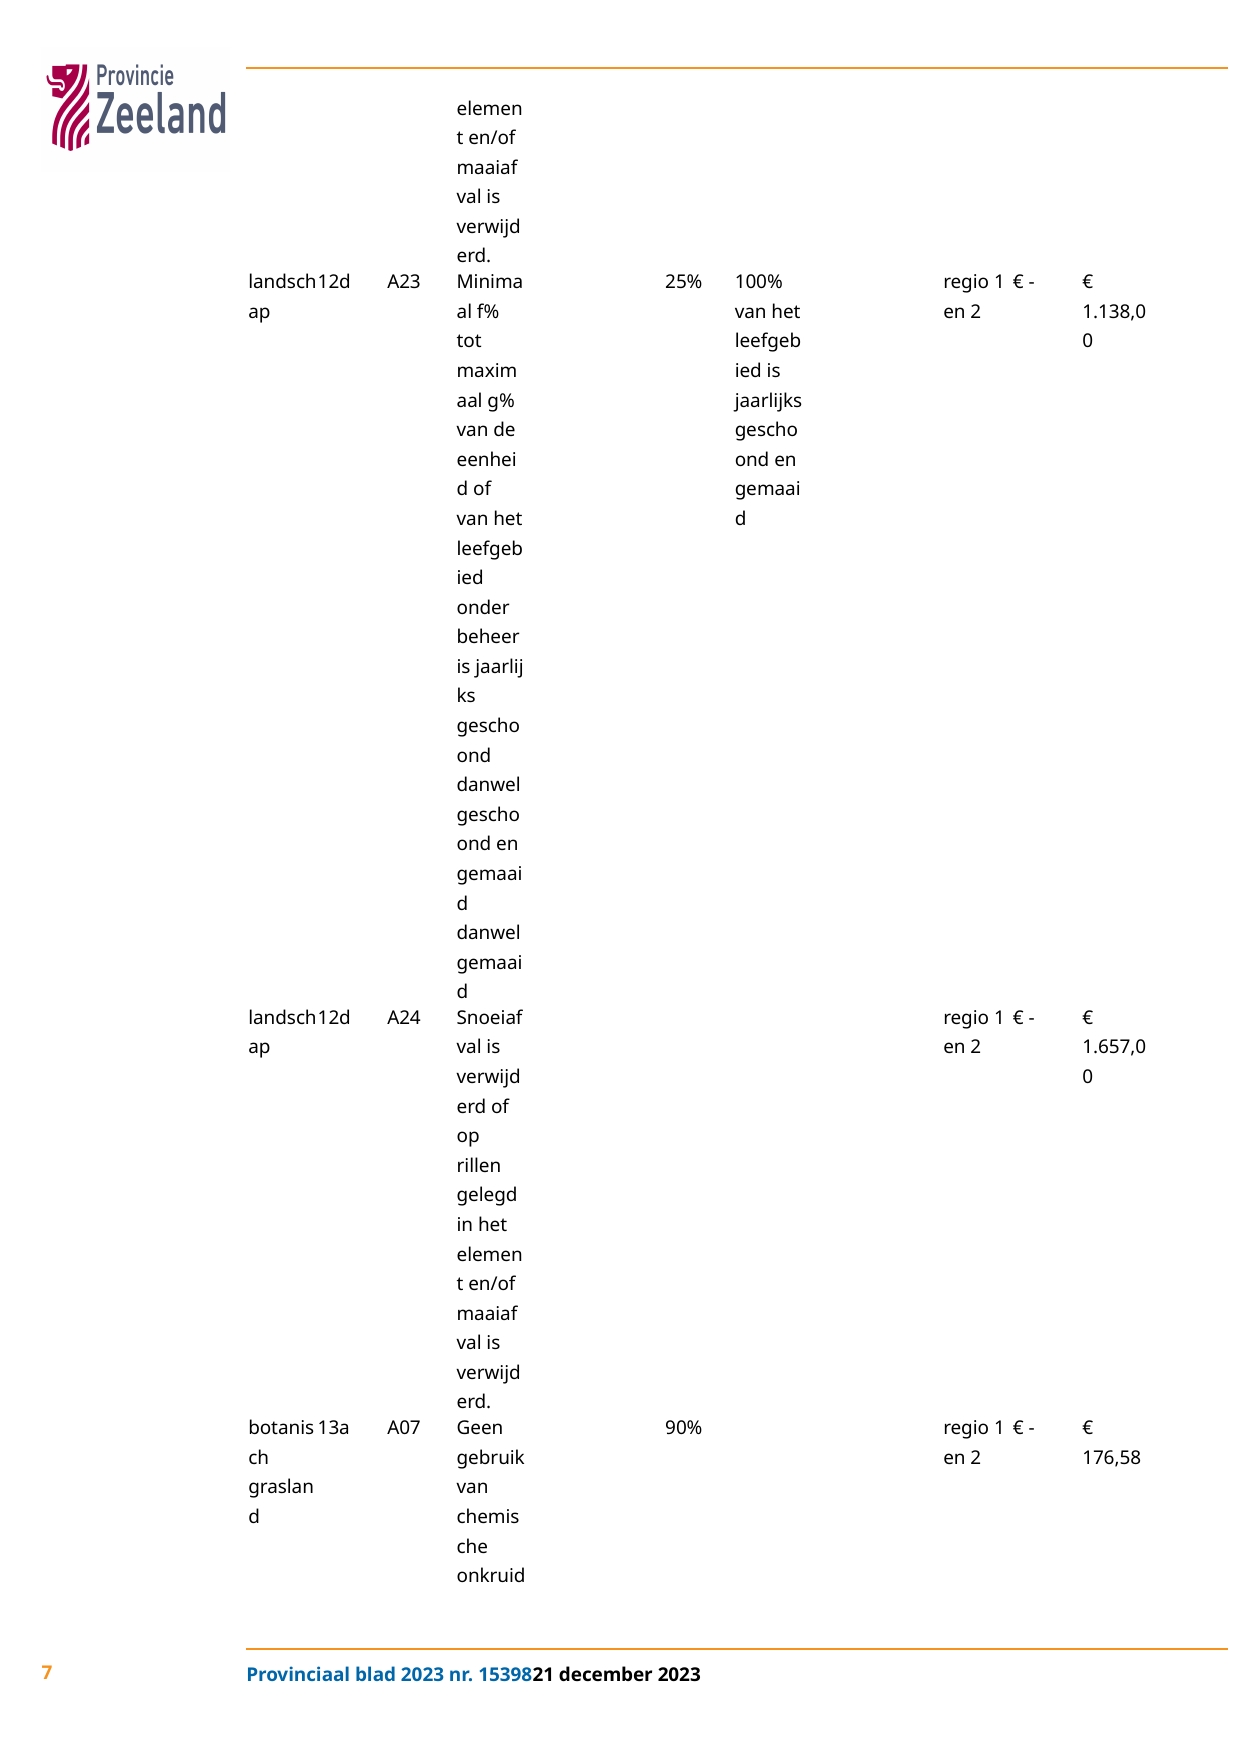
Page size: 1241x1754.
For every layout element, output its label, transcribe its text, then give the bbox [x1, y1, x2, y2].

table_cell [735, 1004, 804, 1414]
table_cell € 176,58 [1082, 1415, 1152, 1588]
table_cell € - [1013, 1415, 1082, 1588]
table_cell [874, 269, 943, 1004]
table_cell landschap [248, 269, 317, 1004]
table_cell [526, 95, 596, 268]
table_cell A24 [387, 1004, 456, 1414]
table_cell [804, 269, 873, 1004]
table_cell [665, 95, 734, 268]
table_cell 100% van het leefgebied is jaarlijks geschoond en gemaaid [735, 269, 804, 1004]
table_cell [874, 1415, 943, 1588]
table_cell € - [1013, 269, 1082, 1004]
table_cell [735, 95, 804, 268]
table_cell [248, 95, 317, 268]
table_cell [804, 1004, 873, 1414]
table_cell [526, 1415, 596, 1588]
table_cell Minimaal f% tot maximaal g% van de eenheid of van het leefgebied onder beheer is jaarlijks geschoond danwel geschoond en gemaaid danwel gemaaid [456, 269, 526, 1004]
table_cell € 1.657,00 [1082, 1004, 1152, 1414]
table_cell [1082, 95, 1152, 268]
picture [41, 47, 231, 172]
table_cell [596, 1415, 665, 1588]
table_cell [874, 1004, 943, 1414]
table_cell [874, 95, 943, 268]
table_cell [596, 1004, 665, 1414]
table_cell [943, 95, 1013, 268]
table_cell € 1.138,00 [1082, 269, 1152, 1004]
table_cell [526, 1004, 596, 1414]
table_cell landschap [248, 1004, 317, 1414]
table_cell A23 [387, 269, 456, 1004]
table_cell [596, 269, 665, 1004]
table_cell 12d [318, 269, 387, 1004]
table_cell botanisch grasland [248, 1415, 317, 1588]
table_cell 25% [665, 269, 734, 1004]
table_cell [735, 1415, 804, 1588]
table_cell regio 1 en 2 [943, 1004, 1013, 1414]
table_cell 13a [318, 1415, 387, 1588]
table_cell [596, 95, 665, 268]
table_cell regio 1 en 2 [943, 1415, 1013, 1588]
table_cell 12d [318, 1004, 387, 1414]
table_cell [804, 1415, 873, 1588]
table_cell [387, 95, 456, 268]
table_cell [804, 95, 873, 268]
table_cell [318, 95, 387, 268]
table_cell Snoeiafval is verwijderd of op rillen gelegd in het element en/of maaiafval is verwijderd. [456, 1004, 526, 1414]
table_cell A07 [387, 1415, 456, 1588]
table_cell [1013, 95, 1082, 268]
table_cell [665, 1004, 734, 1414]
table_cell € - [1013, 1004, 1082, 1414]
table_cell Geen gebruik van chemische onkruid [456, 1415, 526, 1588]
table_cell [526, 269, 596, 1004]
table_cell 90% [665, 1415, 734, 1588]
table_cell element en/of maaiafval is verwijderd. [456, 95, 526, 268]
table_cell regio 1 en 2 [943, 269, 1013, 1004]
